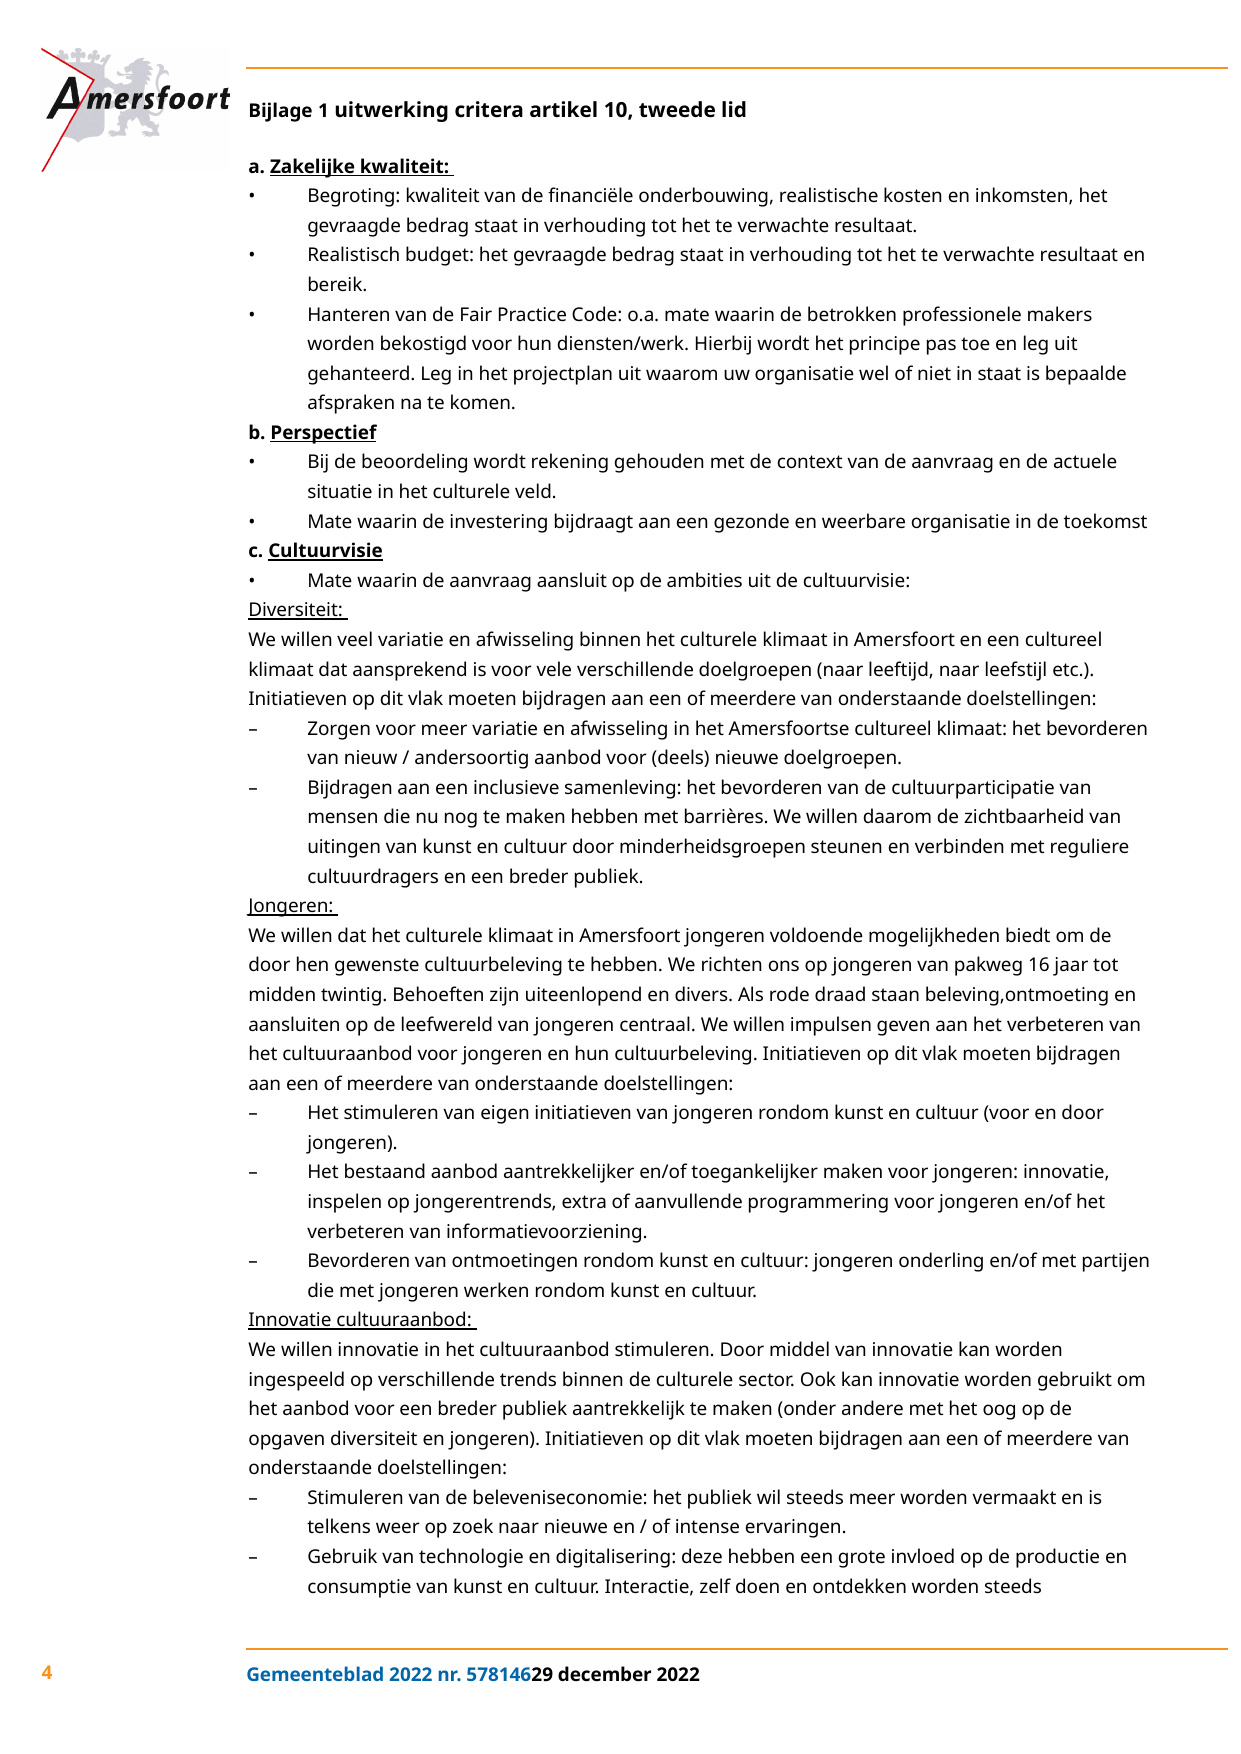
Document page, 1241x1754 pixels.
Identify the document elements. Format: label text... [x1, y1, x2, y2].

text We willen innovatie in het cultuuraanbod stimuleren. Door middel van innovatie kan worden ingespeeld op verschillende trends binnen de culturele sector. Ook kan innovatie worden gebruikt om het aanbod voor een breder publiek aantrekkelijk te maken (onder andere met het oog op de opgaven diversiteit en jongeren). Initiatieven op dit vlak moeten bijdragen aan een of meerdere van onderstaande doelstellingen: [248, 1336, 1152, 1480]
text We willen dat het culturele klimaat in Amersfoort jongeren voldoende mogelijkheden biedt om de door hen gewenste cultuurbeleving te hebben. We richten ons op jongeren van pakweg 16 jaar tot midden twintig. Behoeften zijn uiteenlopend en divers. Als rode draad staan beleving,ontmoeting en aansluiten op de leefwereld van jongeren centraal. We willen impulsen geven aan het verbeteren van het cultuuraanbod voor jongeren en hun cultuurbeleving. Initiatieven op dit vlak moeten bijdragen aan een of meerdere van onderstaande doelstellingen: [248, 922, 1152, 1096]
list Begroting: kwaliteit van de financiële onderbouwing, realistische kosten en inkomsten, het gevraagde bedrag staat in verhouding tot het te verwachte resultaat. [248, 182, 1152, 238]
text b. Perspectief [248, 419, 1152, 445]
text a. Zakelijke kwaliteit: [248, 153, 1152, 179]
list Stimuleren van de beleveniseconomie: het publiek wil steeds meer worden vermaakt en is telkens weer op zoek naar nieuwe en / of intense ervaringen. [248, 1484, 1152, 1539]
list Het stimuleren van eigen initiatieven van jongeren rondom kunst en cultuur (voor en door jongeren). [248, 1099, 1152, 1155]
text Jongeren: [248, 892, 1152, 918]
list Bij de beoordeling wordt rekening gehouden met de context van de aanvraag en de actuele situatie in het culturele veld. [248, 449, 1152, 504]
list Hanteren van de Fair Practice Code: o.a. mate waarin de betrokken professionele makers worden bekostigd voor hun diensten/werk. Hierbij wordt het principe pas toe en leg uit gehanteerd. Leg in het projectplan uit waarom uw organisatie wel of niet in staat is bepaalde afspraken na te komen. [248, 301, 1152, 415]
list Realistisch budget: het gevraagde bedrag staat in verhouding tot het te verwachte resultaat en bereik. [248, 242, 1152, 297]
picture [41, 47, 231, 172]
text c. Cultuurvisie [248, 537, 1152, 563]
list Mate waarin de investering bijdraagt aan een gezonde en weerbare organisatie in de toekomst [248, 508, 1152, 534]
text Innovatie cultuuraanbod: [248, 1307, 1152, 1332]
list Gebruik van technologie en digitalisering: deze hebben een grote invloed op de productie en consumptie van kunst en cultuur. Interactie, zelf doen en ontdekken worden steeds [248, 1543, 1152, 1599]
text Bijlage 1 uitwerking critera artikel 10, tweede lid [248, 95, 1152, 123]
text Diversiteit: [248, 597, 1152, 622]
list Bijdragen aan een inclusieve samenleving: het bevorderen van de cultuurparticipatie van mensen die nu nog te maken hebben met barrières. We willen daarom de zichtbaarheid van uitingen van kunst en cultuur door minderheidsgroepen steunen en verbinden met reguliere cultuurdragers en een breder publiek. [248, 774, 1152, 889]
text We willen veel variatie en afwisseling binnen het culturele klimaat in Amersfoort en een cultureel klimaat dat aansprekend is voor vele verschillende doelgroepen (naar leeftijd, naar leefstijl etc.). Initiatieven op dit vlak moeten bijdragen aan een of meerdere van onderstaande doelstellingen: [248, 626, 1152, 711]
list Het bestaand aanbod aantrekkelijker en/of toegankelijker maken voor jongeren: innovatie, inspelen op jongerentrends, extra of aanvullende programmering voor jongeren en/of het verbeteren van informatievoorziening. [248, 1159, 1152, 1244]
list Zorgen voor meer variatie en afwisseling in het Amersfoortse cultureel klimaat: het bevorderen van nieuw / andersoortig aanbod voor (deels) nieuwe doelgroepen. [248, 715, 1152, 770]
list Bevorderen van ontmoetingen rondom kunst en cultuur: jongeren onderling en/of met partijen die met jongeren werken rondom kunst en cultuur. [248, 1247, 1152, 1303]
list Mate waarin de aanvraag aansluit op de ambities uit de cultuurvisie: [248, 567, 1152, 593]
